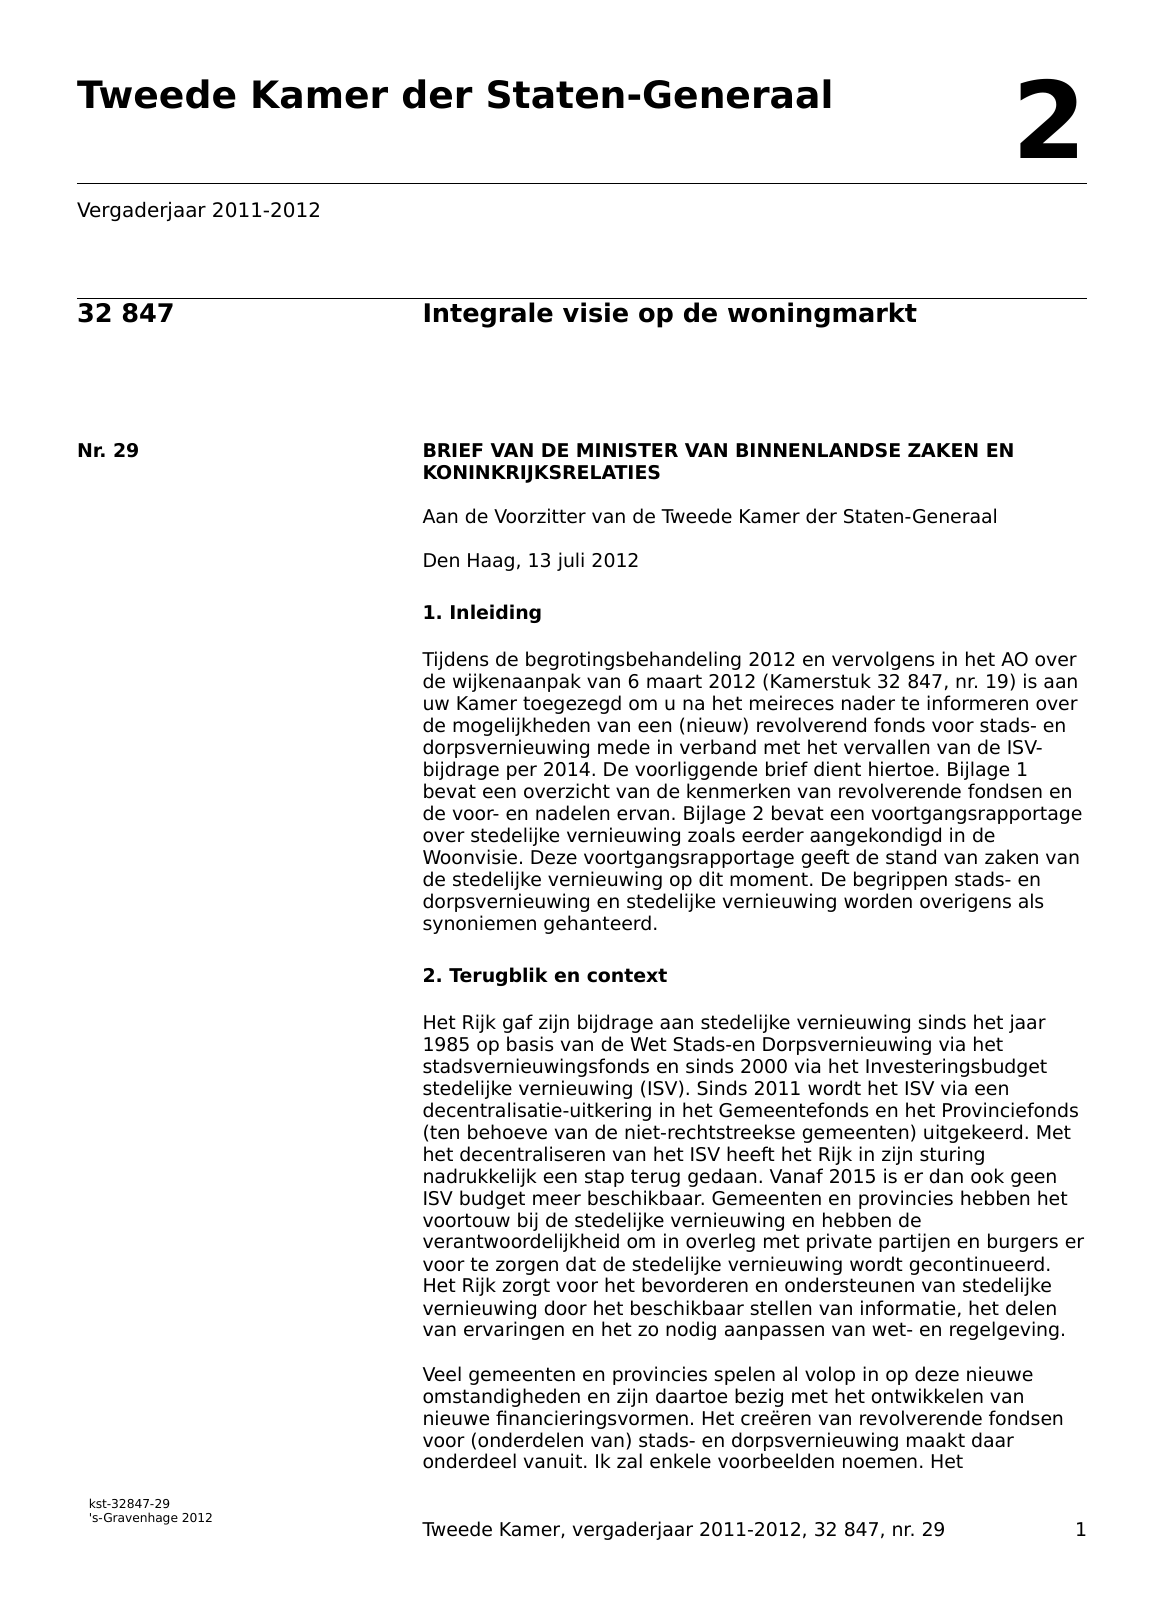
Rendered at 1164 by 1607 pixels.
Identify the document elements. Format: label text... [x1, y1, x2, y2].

table_cell Vergaderjaar 2011-2012 [77, 184, 1087, 298]
subtitle 32 847 Integrale visie op de woningmarkt [77, 299, 1087, 329]
subtitle 1. Inleiding [422, 602, 1087, 624]
text kst-32847-29 [88, 1497, 323, 1511]
subtitle 2. Terugblik en context [422, 965, 1087, 987]
text Tijdens de begrotingsbehandeling 2012 en vervolgens in het AO over de wijkenaanpak van 6 maart 2012 (Kamerstuk 32 847, nr. 19) is aan uw Kamer toegezegd om u na het meireces nader te informeren over de mogelijkheden van een (nieuw) revolverend fonds voor stads- en dorpsvernieuwing mede in verband met het vervallen van de ISV-bijdrage per 2014. De voorliggende brief dient hiertoe. Bijlage 1 bevat een overzicht van de kenmerken van revolverende fondsen en de voor- en nadelen ervan. Bijlage 2 bevat een voortgangsrapportage over stedelijke vernieuwing zoals eerder aangekondigd in de Woonvisie. Deze voortgangsrapportage geeft de stand van zaken van de stedelijke vernieuwing op dit moment. De begrippen stads- en dorpsvernieuwing en stedelijke vernieuwing worden overigens als synoniemen gehanteerd. [422, 649, 1087, 935]
subtitle Nr. 29 BRIEF VAN DE MINISTER VAN BINNENLANDSE ZAKEN EN KONINKRIJKSRELATIES [77, 440, 1087, 484]
table_header 2 [886, 59, 1087, 183]
text Het Rijk gaf zijn bijdrage aan stedelijke vernieuwing sinds het jaar 1985 op basis van de Wet Stads-en Dorpsvernieuwing via het stadsvernieuwingsfonds en sinds 2000 via het Investeringsbudget stedelijke vernieuwing (ISV). Sinds 2011 wordt het ISV via een decentralisatie-uitkering in het Gemeentefonds en het Provinciefonds (ten behoeve van de niet-rechtstreekse gemeenten) uitgekeerd. Met het decentraliseren van het ISV heeft het Rijk in zijn sturing nadrukkelijk een stap terug gedaan. Vanaf 2015 is er dan ook geen ISV budget meer beschikbaar. Gemeenten en provincies hebben het voortouw bij de stedelijke vernieuwing en hebben de verantwoordelijkheid om in overleg met private partijen en burgers er voor te zorgen dat de stedelijke vernieuwing wordt gecontinueerd. Het Rijk zorgt voor het bevorderen en ondersteunen van stedelijke vernieuwing door het beschikbaar stellen van informatie, het delen van ervaringen en het zo nodig aanpassen van wet- en regelgeving. [422, 1012, 1087, 1341]
table_header Tweede Kamer der Staten-Generaal [77, 59, 886, 183]
text 's-Gravenhage 2012 [88, 1511, 323, 1525]
text Aan de Voorzitter van de Tweede Kamer der Staten-Generaal [422, 506, 1087, 528]
text Veel gemeenten en provincies spelen al volop in op deze nieuwe omstandigheden en zijn daartoe bezig met het ontwikkelen van nieuwe financieringsvormen. Het creëren van revolverende fondsen voor (onderdelen van) stads- en dorpsvernieuwing maakt daar onderdeel vanuit. Ik zal enkele voorbeelden noemen. Het [422, 1363, 1087, 1473]
text Den Haag, 13 juli 2012 [422, 550, 1087, 572]
